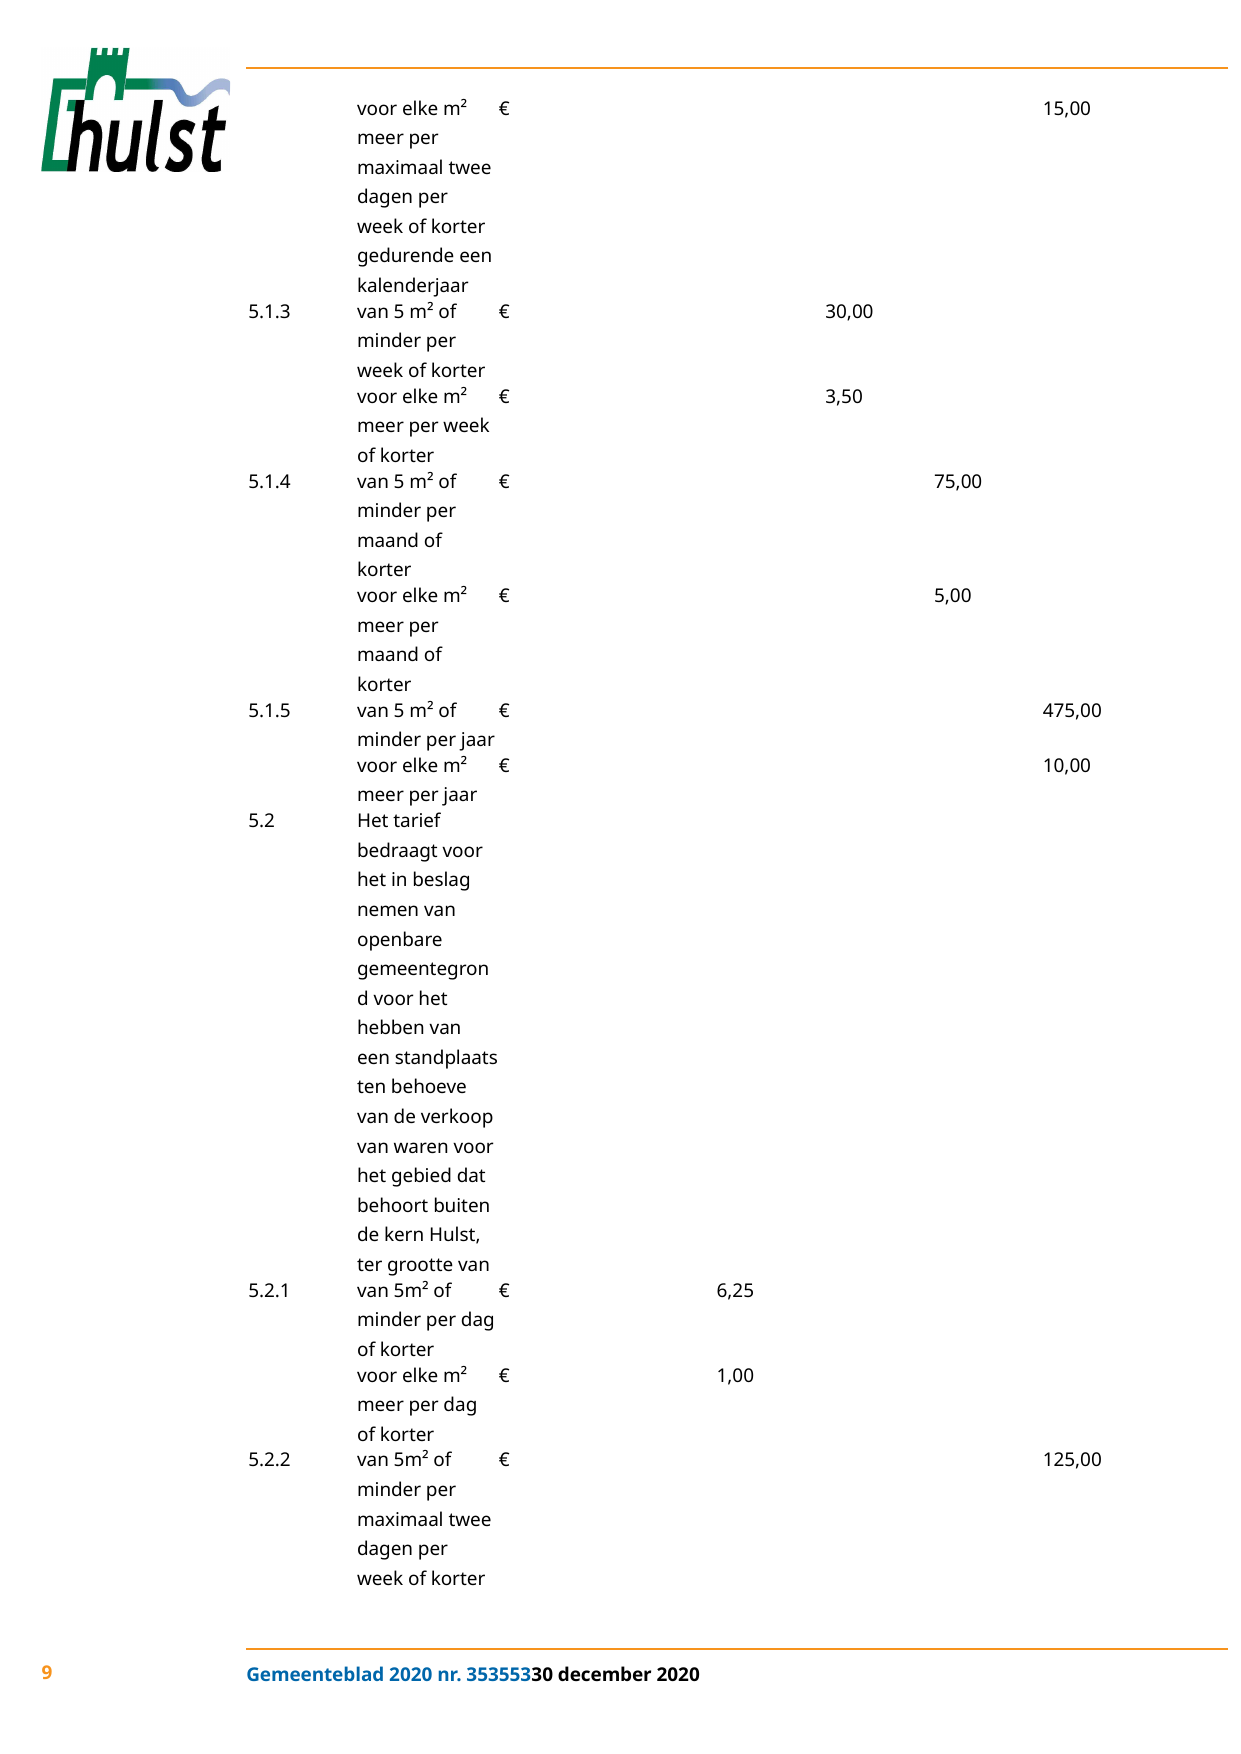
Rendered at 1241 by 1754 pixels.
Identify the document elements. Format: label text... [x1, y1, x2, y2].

table_cell van 5 m² of minder per jaar [357, 697, 499, 752]
table_cell 75,00 [934, 468, 1043, 582]
table_cell [1043, 582, 1152, 697]
table_cell 5.1.5 [248, 697, 357, 807]
table_cell Het tarief bedraagt voor het in beslag nemen van openbare gemeentegrond voor het hebben van een standplaats ten behoeve van de verkoop van waren voor het gebied dat behoort buiten de kern Hulst, ter grootte van [357, 808, 499, 1277]
table_cell 5.2.2 [248, 1447, 357, 1591]
table_cell [934, 95, 1043, 298]
table_cell [248, 95, 357, 298]
table_cell [716, 298, 825, 383]
table_cell € [499, 1447, 716, 1591]
table_cell voor elke m² meer per dag of korter [357, 1362, 499, 1447]
table_cell € [499, 95, 716, 298]
table_cell 5.1.3 [248, 298, 357, 468]
table_cell € [499, 383, 716, 468]
table_cell [934, 383, 1043, 468]
table_cell [1043, 468, 1152, 582]
table_cell 15,00 [1043, 95, 1152, 298]
table_cell 5,00 [934, 582, 1043, 697]
table_cell € [499, 298, 716, 383]
table_cell [716, 383, 825, 468]
table_cell [934, 808, 1043, 1277]
table_cell voor elke m² meer per maximaal twee dagen per week of korter gedurende een kalenderjaar [357, 95, 499, 298]
table_cell [1043, 1277, 1152, 1362]
table_cell voor elke m² meer per week of korter [357, 383, 499, 468]
table_cell € [499, 752, 716, 807]
table_cell € [499, 468, 716, 582]
table_cell 125,00 [1043, 1447, 1152, 1591]
table_cell voor elke m² meer per jaar [357, 752, 499, 807]
table_cell 10,00 [1043, 752, 1152, 807]
table_cell van 5m² of minder per maximaal twee dagen per week of korter [357, 1447, 499, 1591]
table_cell [499, 808, 716, 1277]
table_cell € [499, 1277, 716, 1362]
table_cell van 5m² of minder per dag of korter [357, 1277, 499, 1362]
table_cell [825, 1447, 934, 1591]
table_cell [716, 468, 825, 582]
table_cell [934, 697, 1043, 752]
table_cell 1,00 [716, 1362, 825, 1447]
table_cell 475,00 [1043, 697, 1152, 752]
table_cell [1043, 1362, 1152, 1447]
table_cell [716, 808, 825, 1277]
table_cell [934, 752, 1043, 807]
table_cell [716, 697, 825, 752]
table_cell € [499, 697, 716, 752]
table_cell [716, 752, 825, 807]
table_cell van 5 m² of minder per maand of korter [357, 468, 499, 582]
table_cell [825, 697, 934, 752]
table_cell 6,25 [716, 1277, 825, 1362]
table_cell voor elke m² meer per maand of korter [357, 582, 499, 697]
table_cell [825, 95, 934, 298]
table_cell [934, 1447, 1043, 1591]
table_cell van 5 m² of minder per week of korter [357, 298, 499, 383]
table_cell 5.2.1 [248, 1277, 357, 1447]
table_cell [716, 582, 825, 697]
table_cell [825, 1277, 934, 1362]
table_cell [716, 1447, 825, 1591]
table_cell [825, 468, 934, 582]
table_cell € [499, 582, 716, 697]
table_cell [825, 808, 934, 1277]
table_cell [716, 95, 825, 298]
table_cell [1043, 383, 1152, 468]
table_cell [1043, 298, 1152, 383]
table_cell [825, 582, 934, 697]
table_cell [934, 1362, 1043, 1447]
picture [41, 47, 231, 172]
table_cell 5.1.4 [248, 468, 357, 697]
table_cell 3,50 [825, 383, 934, 468]
table_cell [825, 752, 934, 807]
table_cell 5.2 [248, 808, 357, 1277]
table_cell € [499, 1362, 716, 1447]
table_cell [825, 1362, 934, 1447]
table_cell 30,00 [825, 298, 934, 383]
table_cell [1043, 808, 1152, 1277]
table_cell [934, 1277, 1043, 1362]
table_cell [934, 298, 1043, 383]
